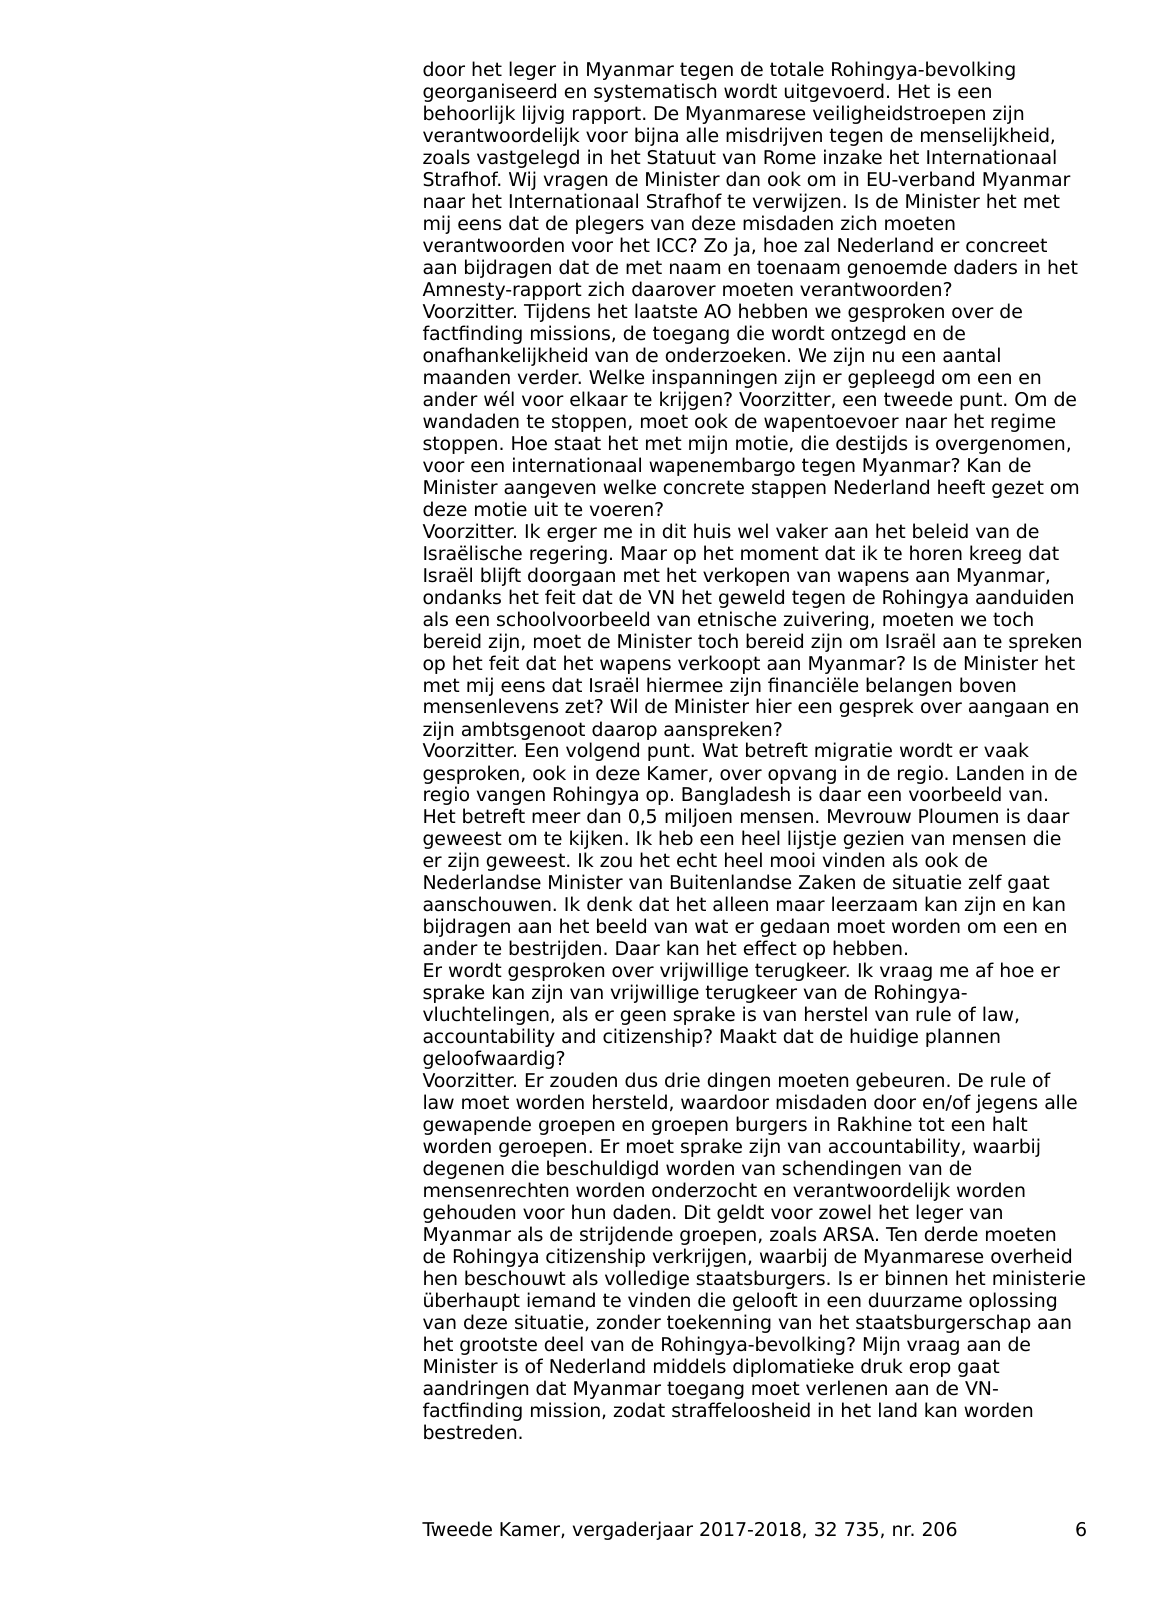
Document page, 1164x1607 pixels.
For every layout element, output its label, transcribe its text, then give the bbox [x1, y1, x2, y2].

text Voorzitter. Ik erger me in dit huis wel vaker aan het beleid van de Israëlische regering. Maar op het moment dat ik te horen kreeg dat Israël blijft doorgaan met het verkopen van wapens aan Myanmar, ondanks het feit dat de VN het geweld tegen de Rohingya aanduiden als een schoolvoorbeeld van etnische zuivering, moeten we toch bereid zijn, moet de Minister toch bereid zijn om Israël aan te spreken op het feit dat het wapens verkoopt aan Myanmar? Is de Minister het met mij eens dat Israël hiermee zijn financiële belangen boven mensenlevens zet? Wil de Minister hier een gesprek over aangaan en zijn ambtsgenoot daarop aanspreken? [422, 521, 1087, 740]
text Er wordt gesproken over vrijwillige terugkeer. Ik vraag me af hoe er sprake kan zijn van vrijwillige terugkeer van de Rohingya-vluchtelingen, als er geen sprake is van herstel van rule of law, accountability and citizenship? Maakt dat de huidige plannen geloofwaardig? [422, 960, 1087, 1070]
text Voorzitter. Een volgend punt. Wat betreft migratie wordt er vaak gesproken, ook in deze Kamer, over opvang in de regio. Landen in de regio vangen Rohingya op. Bangladesh is daar een voorbeeld van. Het betreft meer dan 0,5 miljoen mensen. Mevrouw Ploumen is daar geweest om te kijken. Ik heb een heel lijstje gezien van mensen die er zijn geweest. Ik zou het echt heel mooi vinden als ook de Nederlandse Minister van Buitenlandse Zaken de situatie zelf gaat aanschouwen. Ik denk dat het alleen maar leerzaam kan zijn en kan bijdragen aan het beeld van wat er gedaan moet worden om een en ander te bestrijden. Daar kan het effect op hebben. [422, 740, 1087, 960]
text door het leger in Myanmar tegen de totale Rohingya-bevolking georganiseerd en systematisch wordt uitgevoerd. Het is een behoorlijk lijvig rapport. De Myanmarese veiligheidstroepen zijn verantwoordelijk voor bijna alle misdrijven tegen de menselijkheid, zoals vastgelegd in het Statuut van Rome inzake het Internationaal Strafhof. Wij vragen de Minister dan ook om in EU-verband Myanmar naar het Internationaal Strafhof te verwijzen. Is de Minister het met mij eens dat de plegers van deze misdaden zich moeten verantwoorden voor het ICC? Zo ja, hoe zal Nederland er concreet aan bijdragen dat de met naam en toenaam genoemde daders in het Amnesty-rapport zich daarover moeten verantwoorden? [422, 59, 1087, 301]
text Voorzitter. Er zouden dus drie dingen moeten gebeuren. De rule of law moet worden hersteld, waardoor misdaden door en/of jegens alle gewapende groepen en groepen burgers in Rakhine tot een halt worden geroepen. Er moet sprake zijn van accountability, waarbij degenen die beschuldigd worden van schendingen van de mensenrechten worden onderzocht en verantwoordelijk worden gehouden voor hun daden. Dit geldt voor zowel het leger van Myanmar als de strijdende groepen, zoals ARSA. Ten derde moeten de Rohingya citizenship verkrijgen, waarbij de Myanmarese overheid hen beschouwt als volledige staatsburgers. Is er binnen het ministerie überhaupt iemand te vinden die gelooft in een duurzame oplossing van deze situatie, zonder toekenning van het staatsburgerschap aan het grootste deel van de Rohingya-bevolking? Mijn vraag aan de Minister is of Nederland middels diplomatieke druk erop gaat aandringen dat Myanmar toegang moet verlenen aan de VN-factfinding mission, zodat straffeloosheid in het land kan worden bestreden. [422, 1070, 1087, 1444]
text Voorzitter. Tijdens het laatste AO hebben we gesproken over de factfinding missions, de toegang die wordt ontzegd en de onafhankelijkheid van de onderzoeken. We zijn nu een aantal maanden verder. Welke inspanningen zijn er gepleegd om een en ander wél voor elkaar te krijgen? Voorzitter, een tweede punt. Om de wandaden te stoppen, moet ook de wapentoevoer naar het regime stoppen. Hoe staat het met mijn motie, die destijds is overgenomen, voor een internationaal wapenembargo tegen Myanmar? Kan de Minister aangeven welke concrete stappen Nederland heeft gezet om deze motie uit te voeren? [422, 301, 1087, 521]
